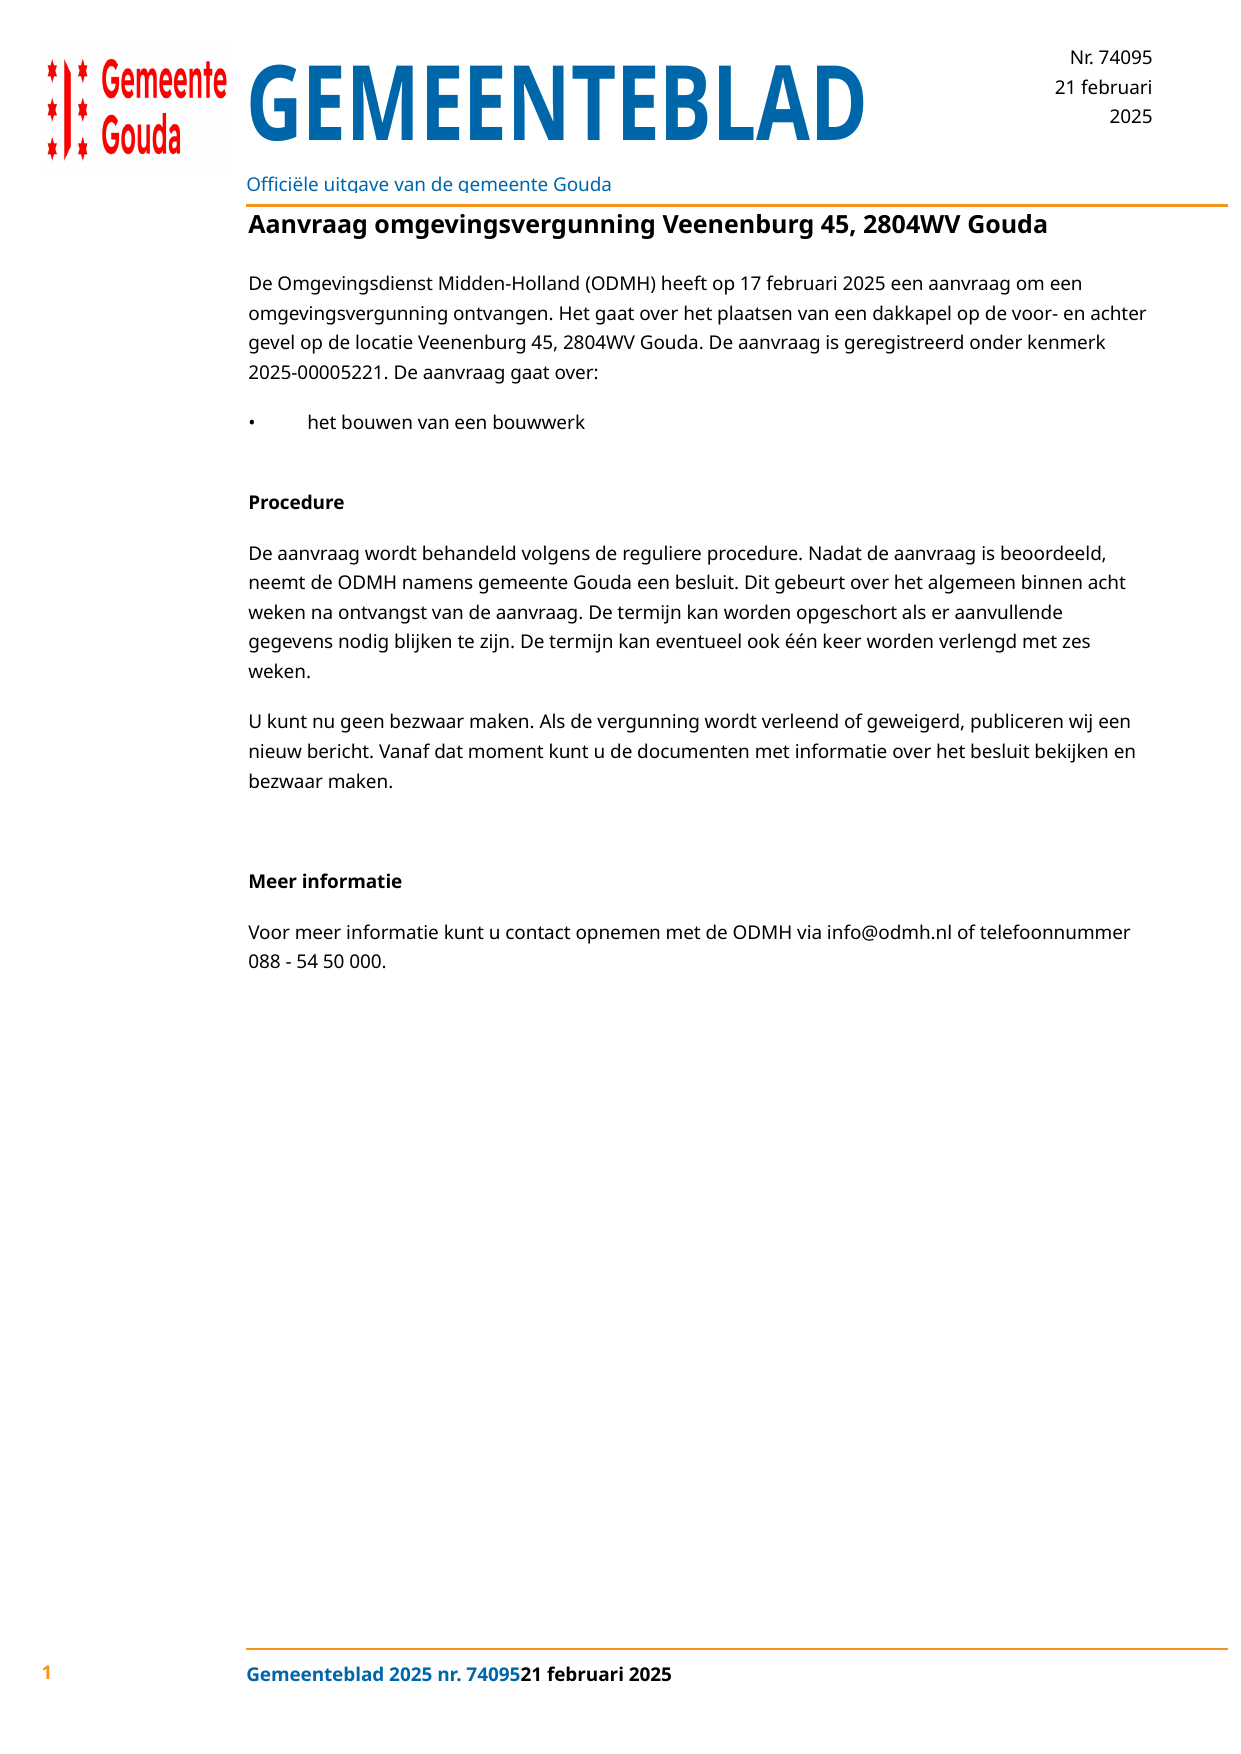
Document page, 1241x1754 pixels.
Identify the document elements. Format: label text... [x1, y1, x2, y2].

list het bouwen van een bouwwerk [248, 409, 1152, 435]
text Meer informatie [248, 869, 1152, 894]
text De Omgevingsdienst Midden-Holland (ODMH) heeft op 17 februari 2025 een aanvraag om een omgevingsvergunning ontvangen. Het gaat over het plaatsen van een dakkapel op de voor- en achter gevel op de locatie Veenenburg 45, 2804WV Gouda. De aanvraag is geregistreerd onder kenmerk 2025-00005221. De aanvraag gaat over: [248, 270, 1152, 385]
picture [41, 47, 231, 172]
text U kunt nu geen bezwaar maken. Als de vergunning wordt verleend of geweigerd, publiceren wij een nieuw bericht. Vanaf dat moment kunt u de documenten met informatie over het besluit bekijken en bezwaar maken. [248, 709, 1152, 793]
text Procedure [248, 489, 1152, 515]
text Voor meer informatie kunt u contact opnemen met de ODMH via info@odmh.nl of telefoonnummer 088 - 54 50 000. [248, 919, 1152, 974]
text De aanvraag wordt behandeld volgens de reguliere procedure. Nadat de aanvraag is beoordeeld, neemt de ODMH namens gemeente Gouda een besluit. Dit gebeurt over het algemeen binnen acht weken na ontvangst van de aanvraag. De termijn kan worden opgeschort als er aanvullende gegevens nodig blijken te zijn. De termijn kan eventueel ook één keer worden verlengd met zes weken. [248, 540, 1152, 684]
text Aanvraag omgevingsvergunning Veenenburg 45, 2804WV Gouda [248, 207, 1152, 241]
